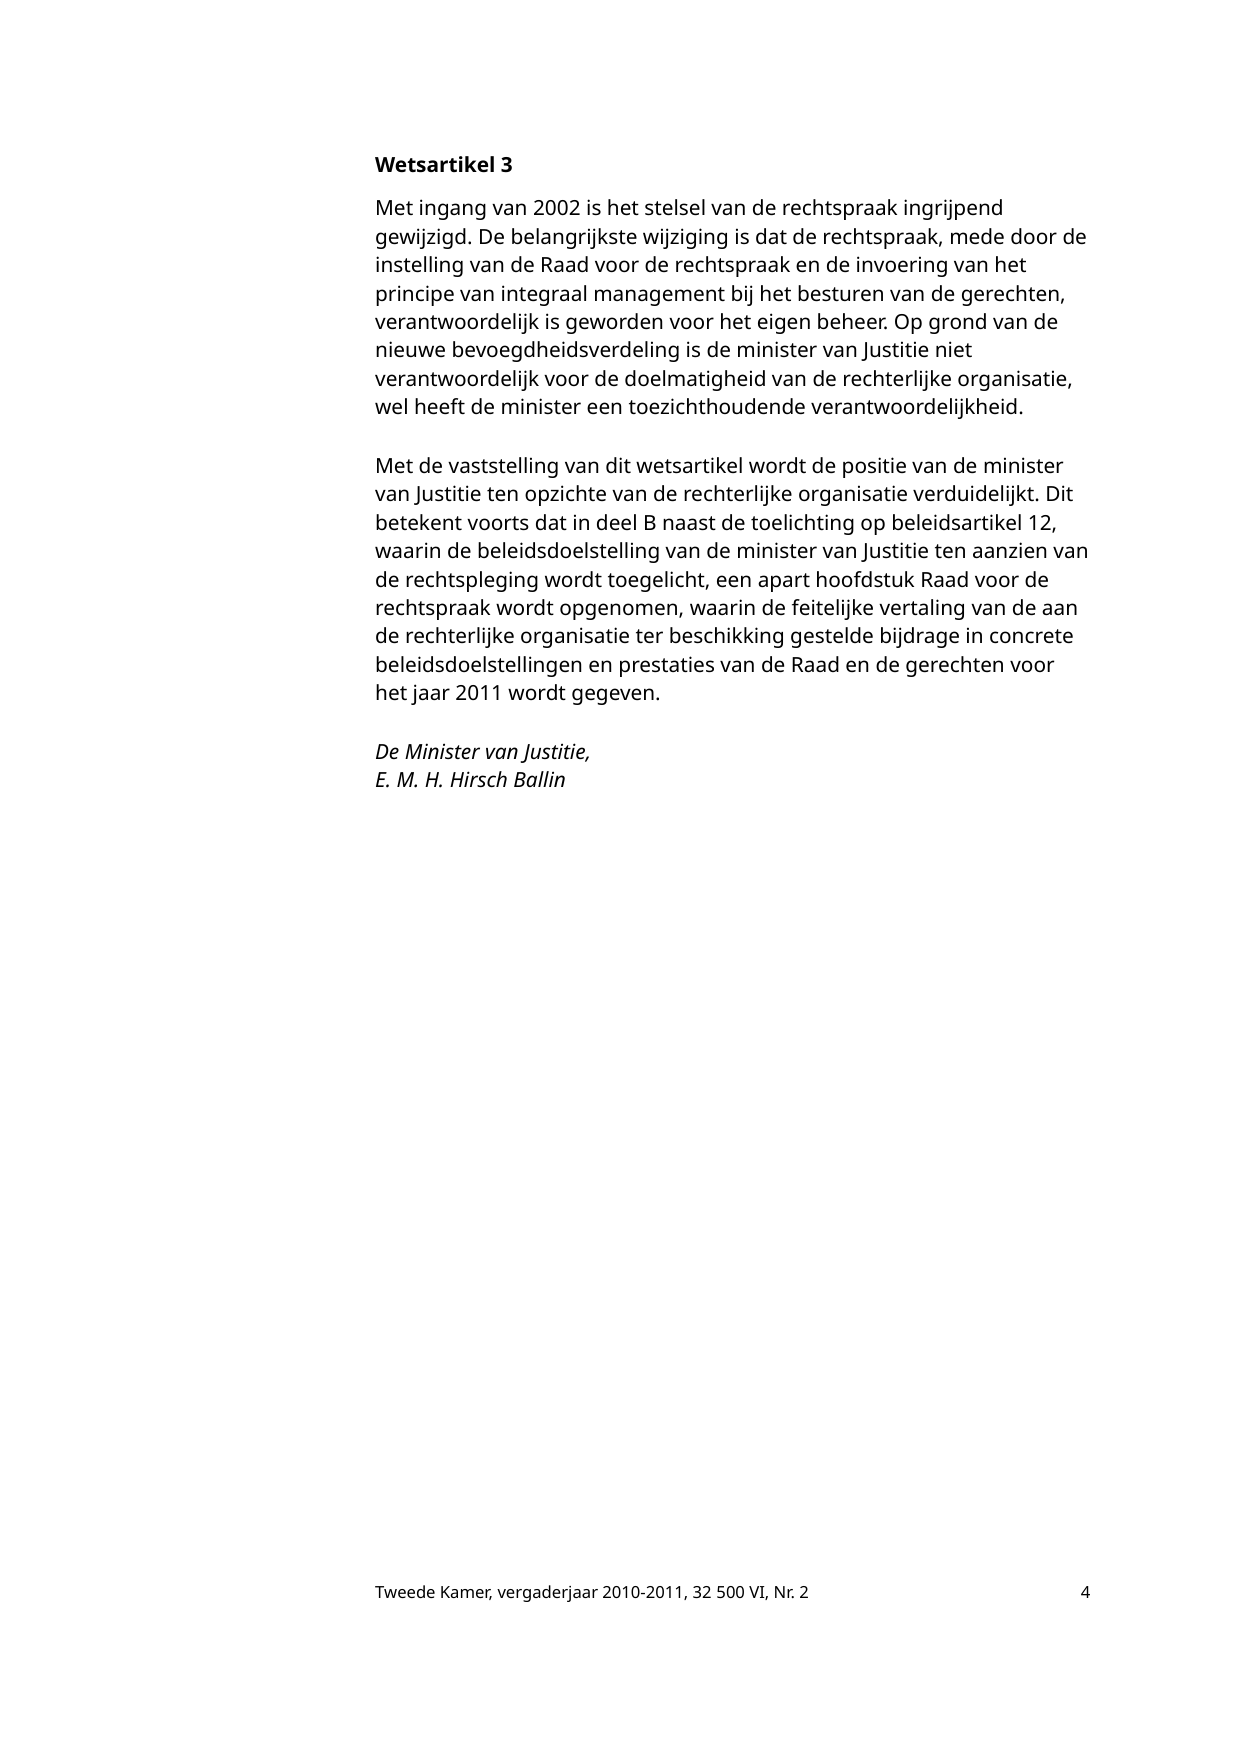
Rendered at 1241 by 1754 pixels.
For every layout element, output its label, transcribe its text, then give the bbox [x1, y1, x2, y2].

text Met ingang van 2002 is het stelsel van de rechtspraak ingrijpend gewijzigd. De belangrijkste wijziging is dat de rechtspraak, mede door de instelling van de Raad voor de rechtspraak en de invoering van het principe van integraal management bij het besturen van de gerechten, verantwoordelijk is geworden voor het eigen beheer. Op grond van de nieuwe bevoegdheidsverdeling is de minister van Justitie niet verantwoordelijk voor de doelmatigheid van de rechterlijke organisatie, wel heeft de minister een toezichthoudende verantwoordelijkheid. [375, 193, 1090, 421]
text Wetsartikel 3 [375, 150, 1090, 178]
text Met de vaststelling van dit wetsartikel wordt de positie van de minister van Justitie ten opzichte van de rechterlijke organisatie verduidelijkt. Dit betekent voorts dat in deel B naast de toelichting op beleidsartikel 12, waarin de beleidsdoelstelling van de minister van Justitie ten aanzien van de rechtspleging wordt toegelicht, een apart hoofdstuk Raad voor de rechtspraak wordt opgenomen, waarin de feitelijke vertaling van de aan de rechterlijke organisatie ter beschikking gestelde bijdrage in concrete beleidsdoelstellingen en prestaties van de Raad en de gerechten voor het jaar 2011 wordt gegeven. [375, 451, 1090, 707]
text E. M. H. Hirsch Ballin [375, 765, 1090, 794]
text De Minister van Justitie, [375, 737, 1090, 765]
